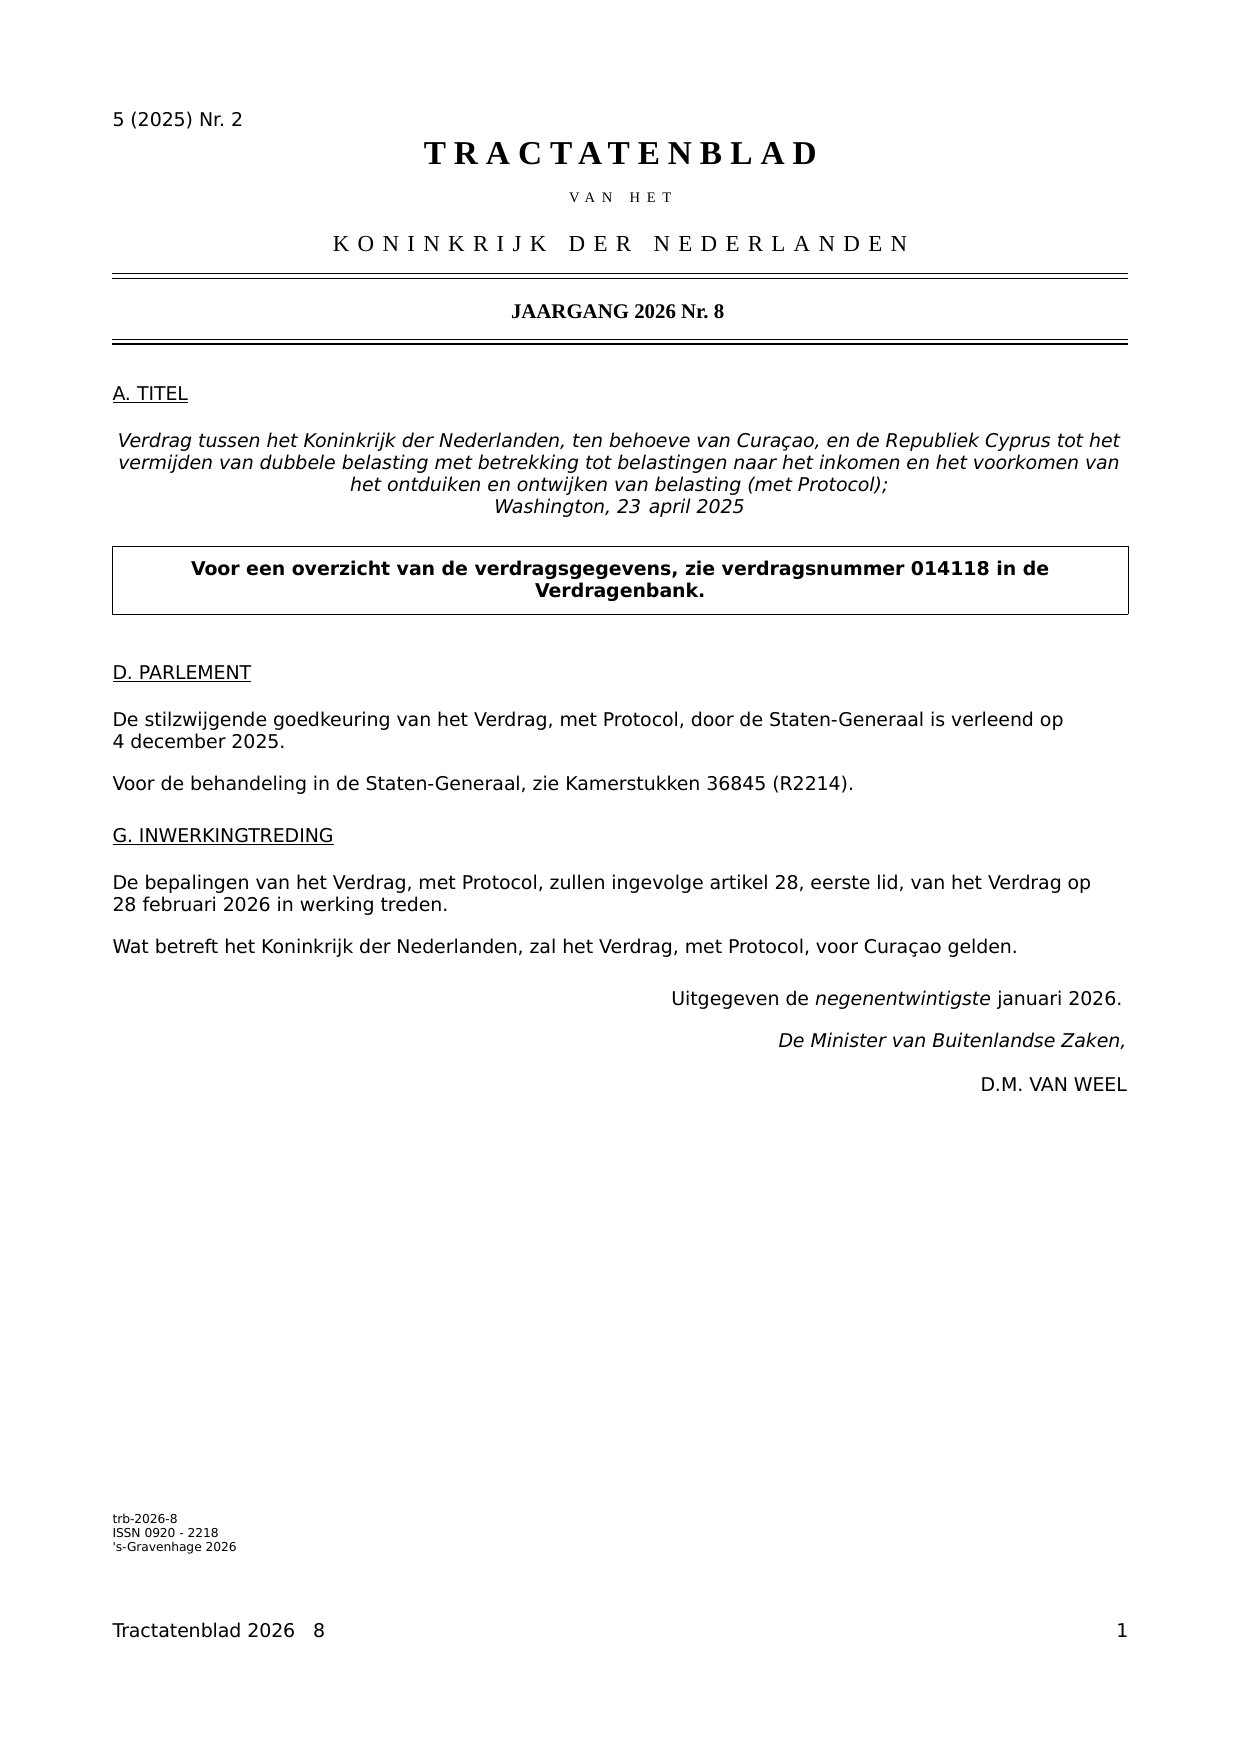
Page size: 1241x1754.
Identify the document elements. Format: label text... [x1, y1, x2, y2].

text De stilzwijgende goedkeuring van het Verdrag, met Protocol, door de Staten-Generaal is verleend op 4 december 2025. [112, 709, 1128, 753]
subtitle A. TITEL [112, 383, 1128, 405]
text trb-2026-8 [112, 1512, 346, 1526]
text VAN HET [112, 189, 1128, 206]
text De bepalingen van het Verdrag, met Protocol, zullen ingevolge artikel 28, eerste lid, van het Verdrag op 28 februari 2026 in werking treden. [112, 872, 1128, 916]
text TRACTATENBLAD [112, 133, 1128, 172]
text De Minister van Buitenlandse Zaken, D.M. VAN WEEL [112, 1030, 1128, 1096]
text Uitgegeven de negenentwintigste januari 2026. [112, 988, 1128, 1010]
subtitle D. PARLEMENT [112, 662, 1128, 684]
text ISSN 0920 - 2218 [112, 1526, 346, 1540]
text Verdrag tussen het Koninkrijk der Nederlanden, ten behoeve van Curaçao, en de Republiek Cyprus tot het vermijden van dubbele belasting met betrekking tot belastingen naar het inkomen en het voorkomen van het ontduiken en ontwijken van belasting (met Protocol); [112, 430, 1128, 496]
text Washington, 23 april 2025 [112, 496, 1128, 518]
subtitle G. INWERKINGTREDING [112, 825, 1128, 847]
text Wat betreft het Koninkrijk der Nederlanden, zal het Verdrag, met Protocol, voor Curaçao gelden. [112, 936, 1128, 958]
text JAARGANG 2026 Nr. 8 [112, 299, 1128, 323]
text 5 (2025) Nr. 2 [112, 109, 1128, 131]
text 's-Gravenhage 2026 [112, 1540, 346, 1554]
text KONINKRIJK DER NEDERLANDEN [112, 229, 1128, 256]
text Voor de behandeling in de Staten-Generaal, zie Kamerstukken 36845 (R2214). [112, 773, 1128, 795]
